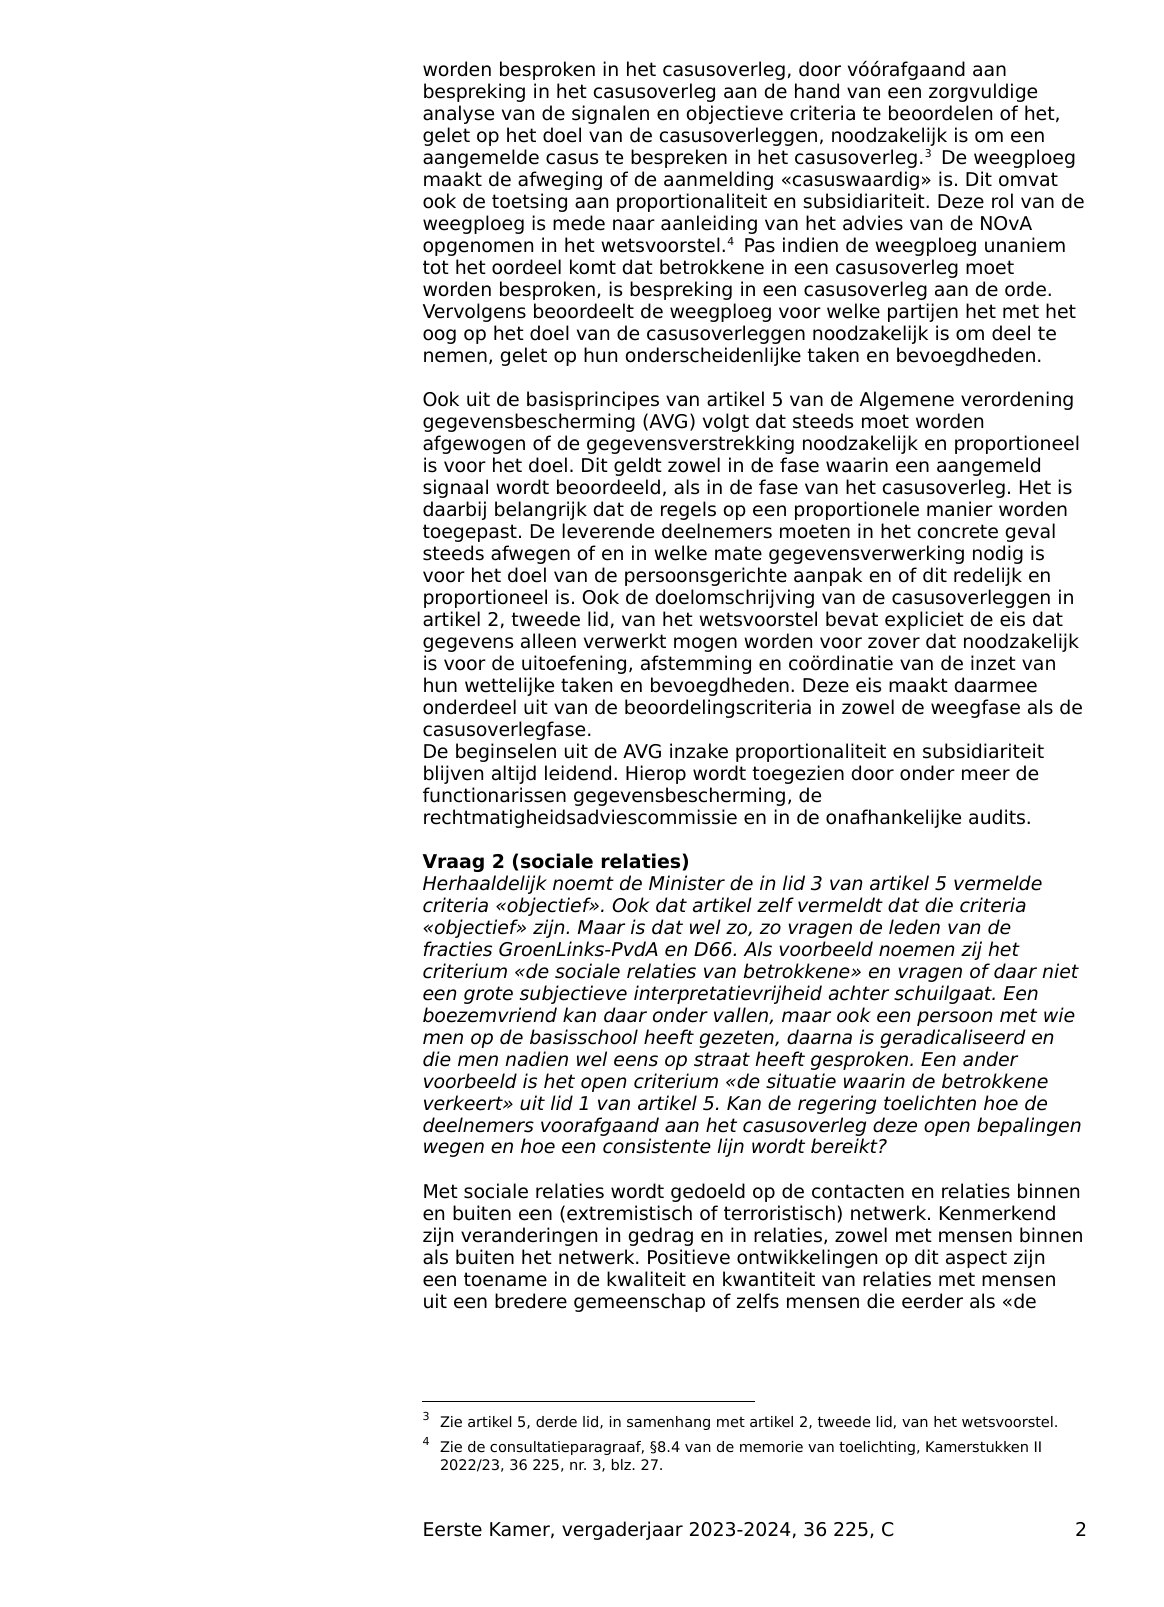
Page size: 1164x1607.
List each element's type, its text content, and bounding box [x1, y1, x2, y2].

text Zie de consultatieparagraaf, §8.4 van de memorie van toelichting, Kamerstukken II 2022/23, 36 225, nr. 3, blz. 27. [422, 1435, 1087, 1474]
text Ook uit de basisprincipes van artikel 5 van de Algemene verordening gegevensbescherming (AVG) volgt dat steeds moet worden afgewogen of de gegevensverstrekking noodzakelijk en proportioneel is voor het doel. Dit geldt zowel in de fase waarin een aangemeld signaal wordt beoordeeld, als in de fase van het casusoverleg. Het is daarbij belangrijk dat de regels op een proportionele manier worden toegepast. De leverende deelnemers moeten in het concrete geval steeds afwegen of en in welke mate gegevensverwerking nodig is voor het doel van de persoonsgerichte aanpak en of dit redelijk en proportioneel is. Ook de doelomschrijving van de casusoverleggen in artikel 2, tweede lid, van het wetsvoorstel bevat expliciet de eis dat gegevens alleen verwerkt mogen worden voor zover dat noodzakelijk is voor de uitoefening, afstemming en coördinatie van de inzet van hun wettelijke taken en bevoegdheden. Deze eis maakt daarmee onderdeel uit van de beoordelingscriteria in zowel de weegfase als de casusoverlegfase. [422, 389, 1087, 741]
text De beginselen uit de AVG inzake proportionaliteit en subsidiariteit blijven altijd leidend. Hierop wordt toegezien door onder meer de functionarissen gegevensbescherming, de rechtmatigheidsadviescommissie en in de onafhankelijke audits. [422, 741, 1087, 828]
text Vraag 2 (sociale relaties) [422, 851, 1087, 873]
text Herhaaldelijk noemt de Minister de in lid 3 van artikel 5 vermelde criteria «objectief». Ook dat artikel zelf vermeldt dat die criteria «objectief» zijn. Maar is dat wel zo, zo vragen de leden van de fracties GroenLinks-PvdA en D66. Als voorbeeld noemen zij het criterium «de sociale relaties van betrokkene» en vragen of daar niet een grote subjectieve interpretatievrijheid achter schuilgaat. Een boezemvriend kan daar onder vallen, maar ook een persoon met wie men op de basisschool heeft gezeten, daarna is geradicaliseerd en die men nadien wel eens op straat heeft gesproken. Een ander voorbeeld is het open criterium «de situatie waarin de betrokkene verkeert» uit lid 1 van artikel 5. Kan de regering toelichten hoe de deelnemers voorafgaand aan het casusoverleg deze open bepalingen wegen en hoe een consistente lijn wordt bereikt? [422, 873, 1087, 1158]
text worden besproken in het casusoverleg, door vóórafgaand aan bespreking in het casusoverleg aan de hand van een zorgvuldige analyse van de signalen en objectieve criteria te beoordelen of het, gelet op het doel van de casusoverleggen, noodzakelijk is om een aangemelde casus te bespreken in het casusoverleg. De weegploeg maakt de afweging of de aanmelding «casuswaardig» is. Dit omvat ook de toetsing aan proportionaliteit en subsidiariteit. Deze rol van de weegploeg is mede naar aanleiding van het advies van de NOvA opgenomen in het wetsvoorstel. Pas indien de weegploeg unaniem tot het oordeel komt dat betrokkene in een casusoverleg moet worden besproken, is bespreking in een casusoverleg aan de orde. Vervolgens beoordeelt de weegploeg voor welke partijen het met het oog op het doel van de casusoverleggen noodzakelijk is om deel te nemen, gelet op hun onderscheidenlijke taken en bevoegdheden. [422, 59, 1087, 367]
text Met sociale relaties wordt gedoeld op de contacten en relaties binnen en buiten een (extremistisch of terroristisch) netwerk. Kenmerkend zijn veranderingen in gedrag en in relaties, zowel met mensen binnen als buiten het netwerk. Positieve ontwikkelingen op dit aspect zijn een toename in de kwaliteit en kwantiteit van relaties met mensen uit een bredere gemeenschap of zelfs mensen die eerder als «de [422, 1181, 1087, 1312]
text Zie artikel 5, derde lid, in samenhang met artikel 2, tweede lid, van het wetsvoorstel. [422, 1410, 1087, 1432]
